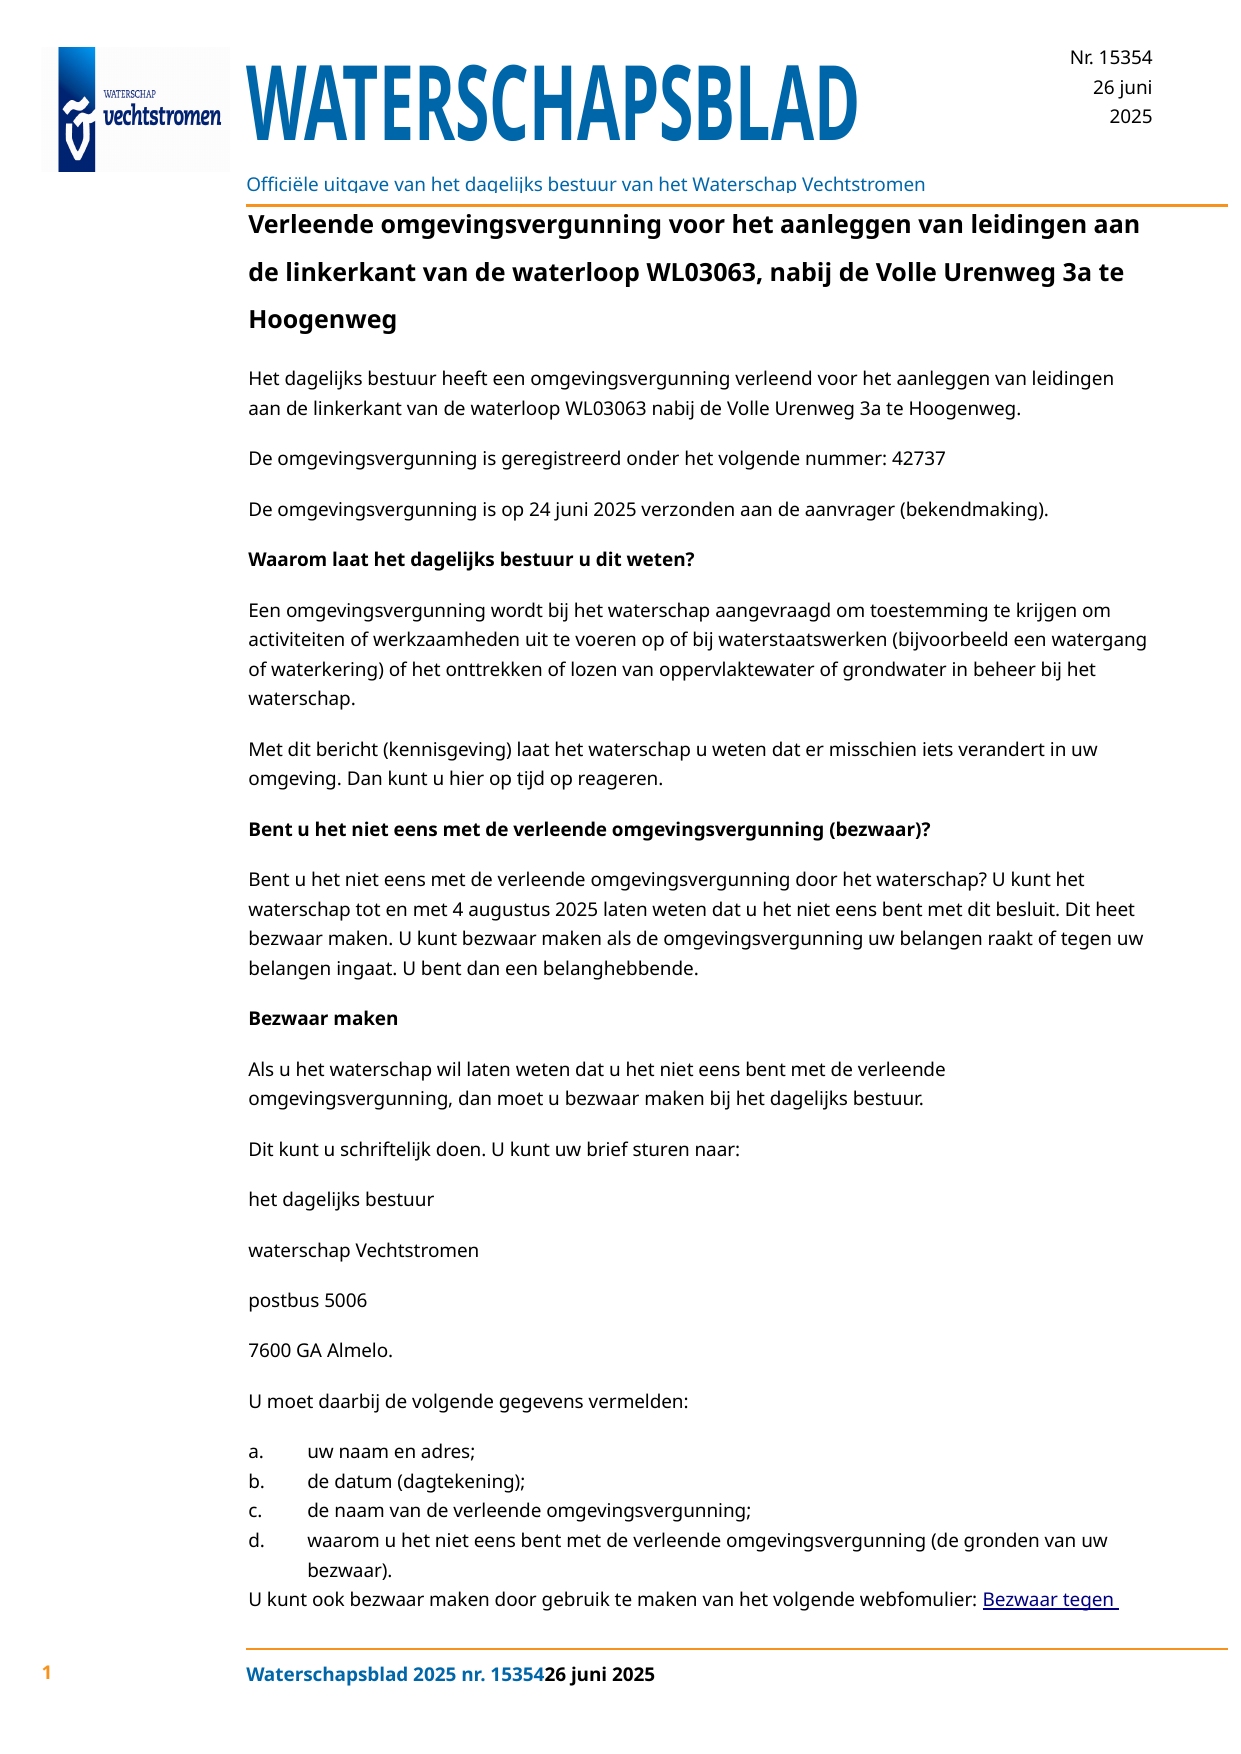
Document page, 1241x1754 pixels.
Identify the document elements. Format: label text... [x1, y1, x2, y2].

list waarom u het niet eens bent met de verleende omgevingsvergunning (de gronden van uw bezwaar). [248, 1527, 1152, 1582]
text Verleende omgevingsvergunning voor het aanleggen van leidingen aan de linkerkant van de waterloop WL03063, nabij de Volle Urenweg 3a te Hoogenweg [248, 207, 1152, 336]
text De omgevingsvergunning is op 24 juni 2025 verzonden aan de aanvrager (bekendmaking). [248, 496, 1152, 522]
picture [41, 47, 231, 172]
text Met dit bericht (kennisgeving) laat het waterschap u weten dat er misschien iets verandert in uw omgeving. Dan kunt u hier op tijd op reageren. [248, 736, 1152, 791]
text Het dagelijks bestuur heeft een omgevingsvergunning verleend voor het aanleggen van leidingen aan de linkerkant van de waterloop WL03063 nabij de Volle Urenweg 3a te Hoogenweg. [248, 366, 1152, 421]
text Als u het waterschap wil laten weten dat u het niet eens bent met de verleende omgevingsvergunning, dan moet u bezwaar maken bij het dagelijks bestuur. [248, 1056, 1152, 1111]
list uw naam en adres; [248, 1438, 1152, 1464]
text De omgevingsvergunning is geregistreerd onder het volgende nummer: 42737 [248, 446, 1152, 471]
text het dagelijks bestuur [248, 1186, 1152, 1212]
text Dit kunt u schriftelijk doen. U kunt uw brief sturen naar: [248, 1136, 1152, 1162]
text postbus 5006 [248, 1287, 1152, 1313]
text U moet daarbij de volgende gegevens vermelden: [248, 1388, 1152, 1414]
text Een omgevingsvergunning wordt bij het waterschap aangevraagd om toestemming te krijgen om activiteiten of werkzaamheden uit te voeren op of bij waterstaatswerken (bijvoorbeeld een watergang of waterkering) of het onttrekken of lozen van oppervlaktewater of grondwater in beheer bij het waterschap. [248, 597, 1152, 711]
text Waarom laat het dagelijks bestuur u dit weten? [248, 546, 1152, 572]
text U kunt ook bezwaar maken door gebruik te maken van het volgende webfomulier: Bezwaar tegen [248, 1586, 1152, 1612]
list de naam van de verleende omgevingsvergunning; [248, 1498, 1152, 1523]
text Bezwaar maken [248, 1006, 1152, 1031]
text Bent u het niet eens met de verleende omgevingsvergunning (bezwaar)? [248, 816, 1152, 842]
text Bent u het niet eens met de verleende omgevingsvergunning door het waterschap? U kunt het waterschap tot en met 4 augustus 2025 laten weten dat u het niet eens bent met dit besluit. Dit heet bezwaar maken. U kunt bezwaar maken als de omgevingsvergunning uw belangen raakt of tegen uw belangen ingaat. U bent dan een belanghebbende. [248, 866, 1152, 981]
list de datum (dagtekening); [248, 1468, 1152, 1494]
text waterschap Vechtstromen [248, 1237, 1152, 1262]
text 7600 GA Almelo. [248, 1338, 1152, 1363]
